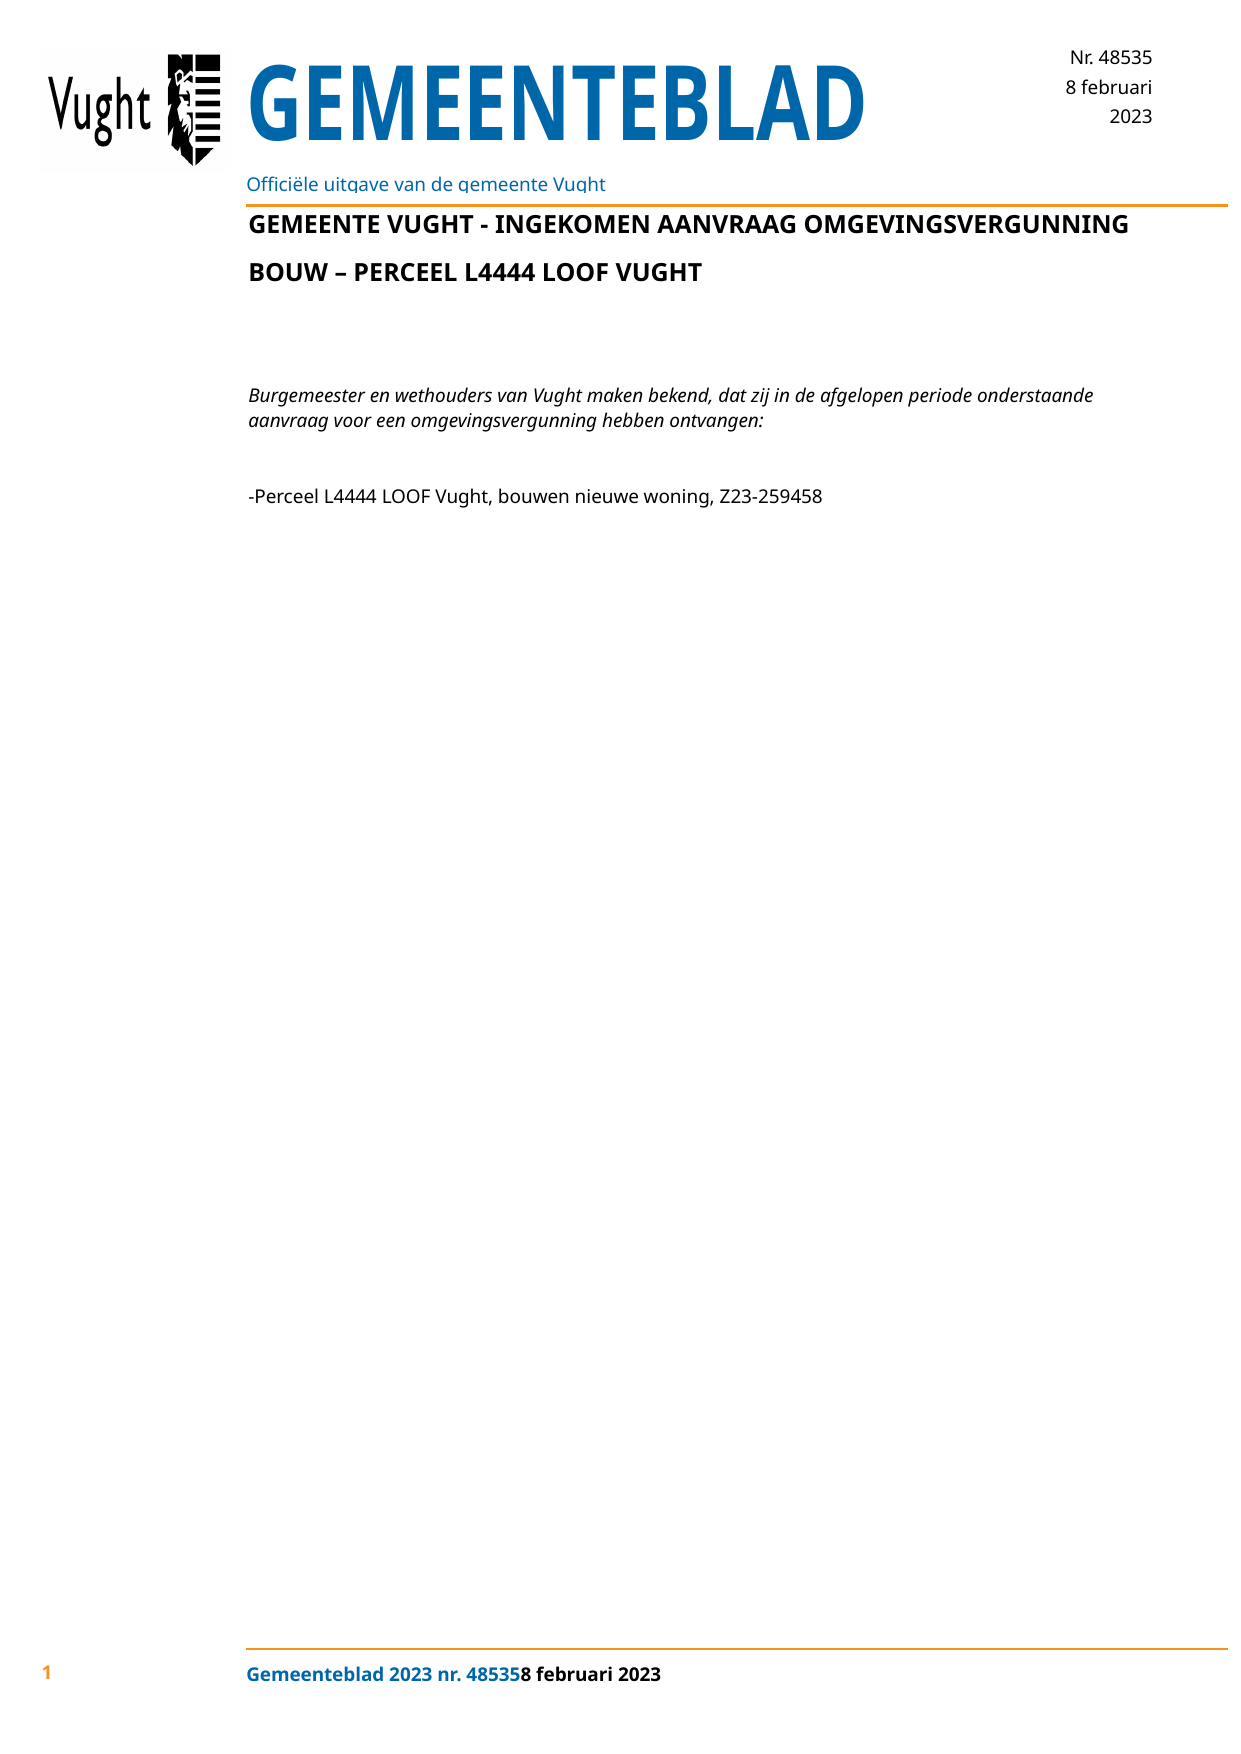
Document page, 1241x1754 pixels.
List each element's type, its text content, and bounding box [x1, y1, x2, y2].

picture [41, 47, 231, 172]
text GEMEENTE VUGHT - INGEKOMEN AANVRAAG OMGEVINGSVERGUNNING BOUW – PERCEEL L4444 LOOF VUGHT [248, 207, 1152, 288]
text Burgemeester en wethouders van Vught maken bekend, dat zij in de afgelopen periode onderstaande aanvraag voor een omgevingsvergunning hebben ontvangen: [248, 382, 1152, 433]
text -Perceel L4444 LOOF Vught, bouwen nieuwe woning, Z23-259458 [248, 484, 1152, 509]
